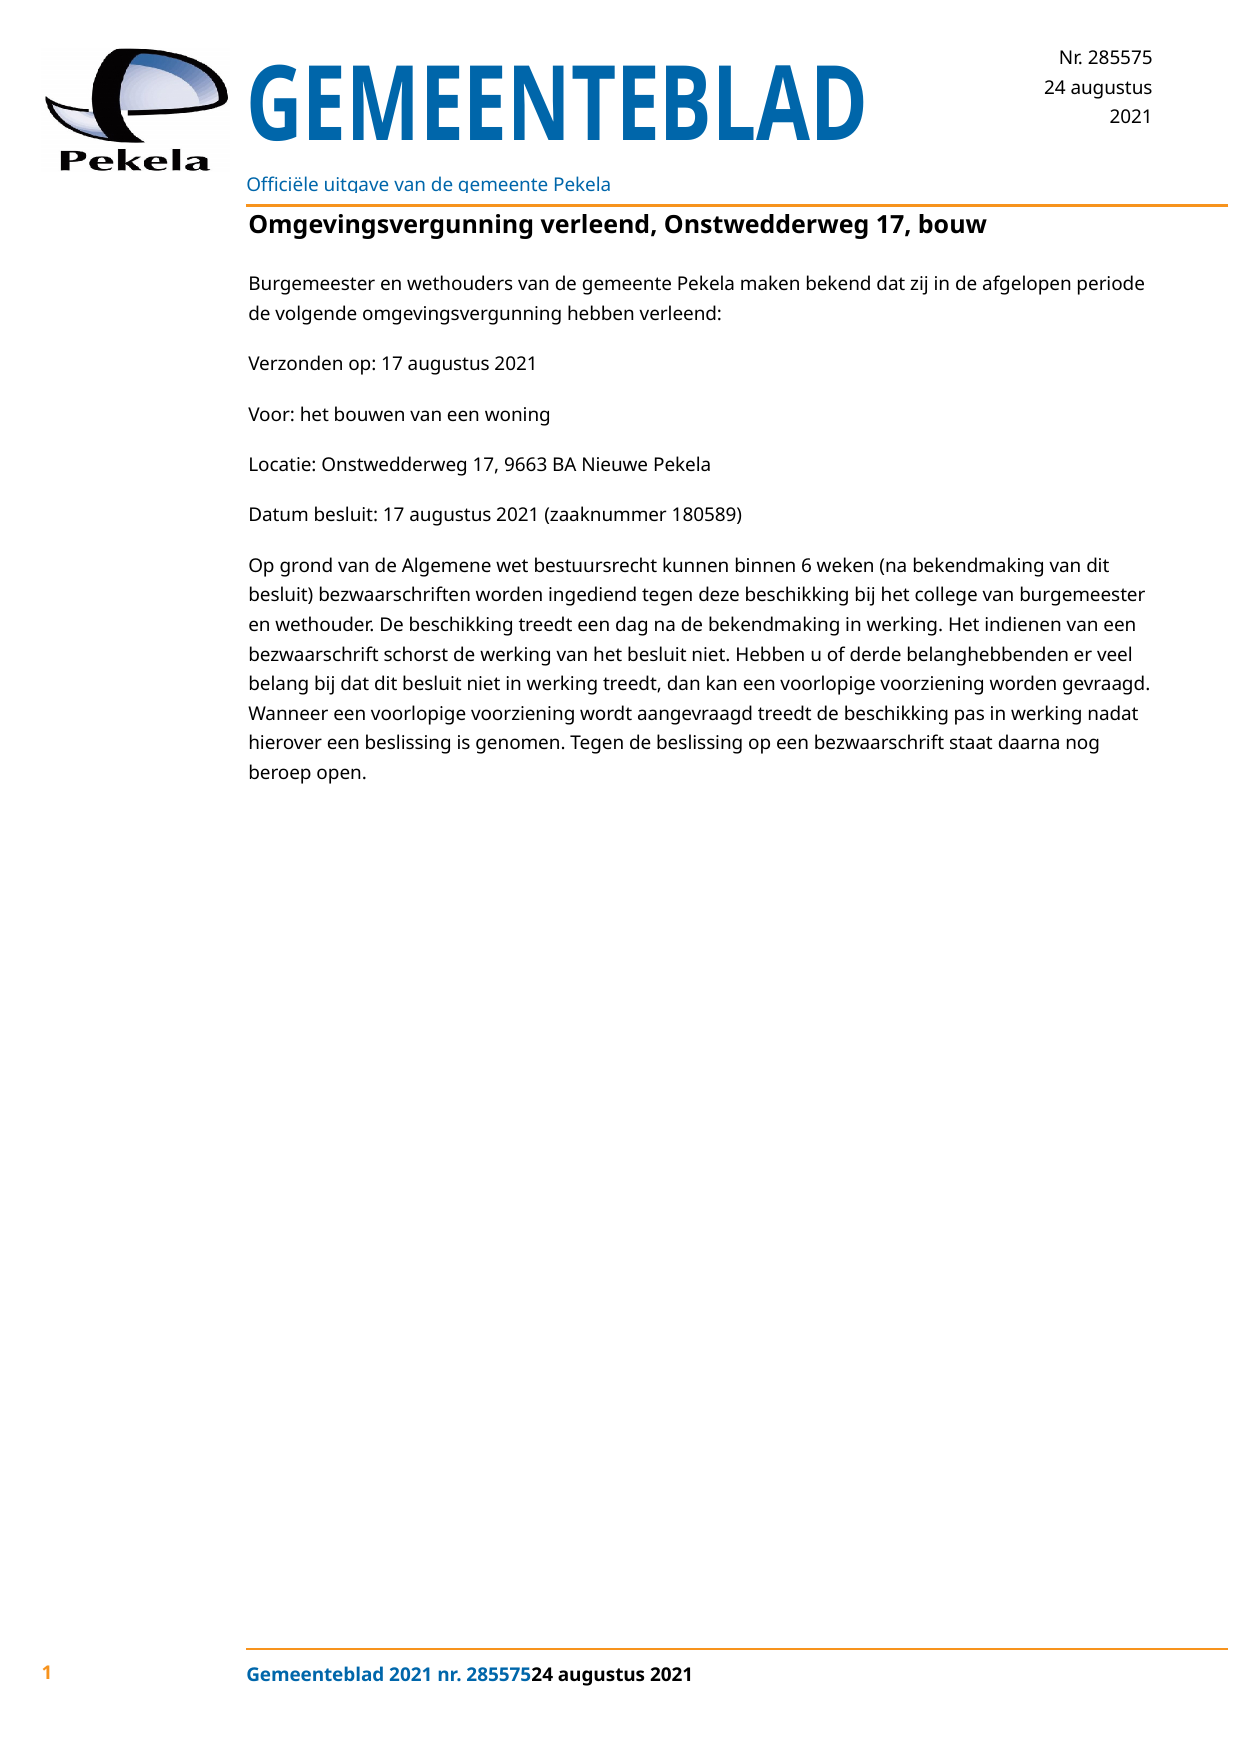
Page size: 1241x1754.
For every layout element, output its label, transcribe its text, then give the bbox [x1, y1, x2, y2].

text Voor: het bouwen van een woning [248, 401, 1152, 426]
text Verzonden op: 17 augustus 2021 [248, 350, 1152, 376]
text Datum besluit: 17 augustus 2021 (zaaknummer 180589) [248, 502, 1152, 527]
text Locatie: Onstwedderweg 17, 9663 BA Nieuwe Pekela [248, 451, 1152, 477]
text Burgemeester en wethouders van de gemeente Pekela maken bekend dat zij in de afgelopen periode de volgende omgevingsvergunning hebben verleend: [248, 270, 1152, 326]
text Omgevingsvergunning verleend, Onstwedderweg 17, bouw [248, 207, 1152, 241]
text Op grond van de Algemene wet bestuursrecht kunnen binnen 6 weken (na bekendmaking van dit besluit) bezwaarschriften worden ingediend tegen deze beschikking bij het college van burgemeester en wethouder. De beschikking treedt een dag na de bekendmaking in werking. Het indienen van een bezwaarschrift schorst de werking van het besluit niet. Hebben u of derde belanghebbenden er veel belang bij dat dit besluit niet in werking treedt, dan kan een voorlopige voorziening worden gevraagd. Wanneer een voorlopige voorziening wordt aangevraagd treedt de beschikking pas in werking nadat hierover een beslissing is genomen. Tegen de beslissing op een bezwaarschrift staat daarna nog beroep open. [248, 552, 1152, 785]
picture [41, 47, 231, 172]
